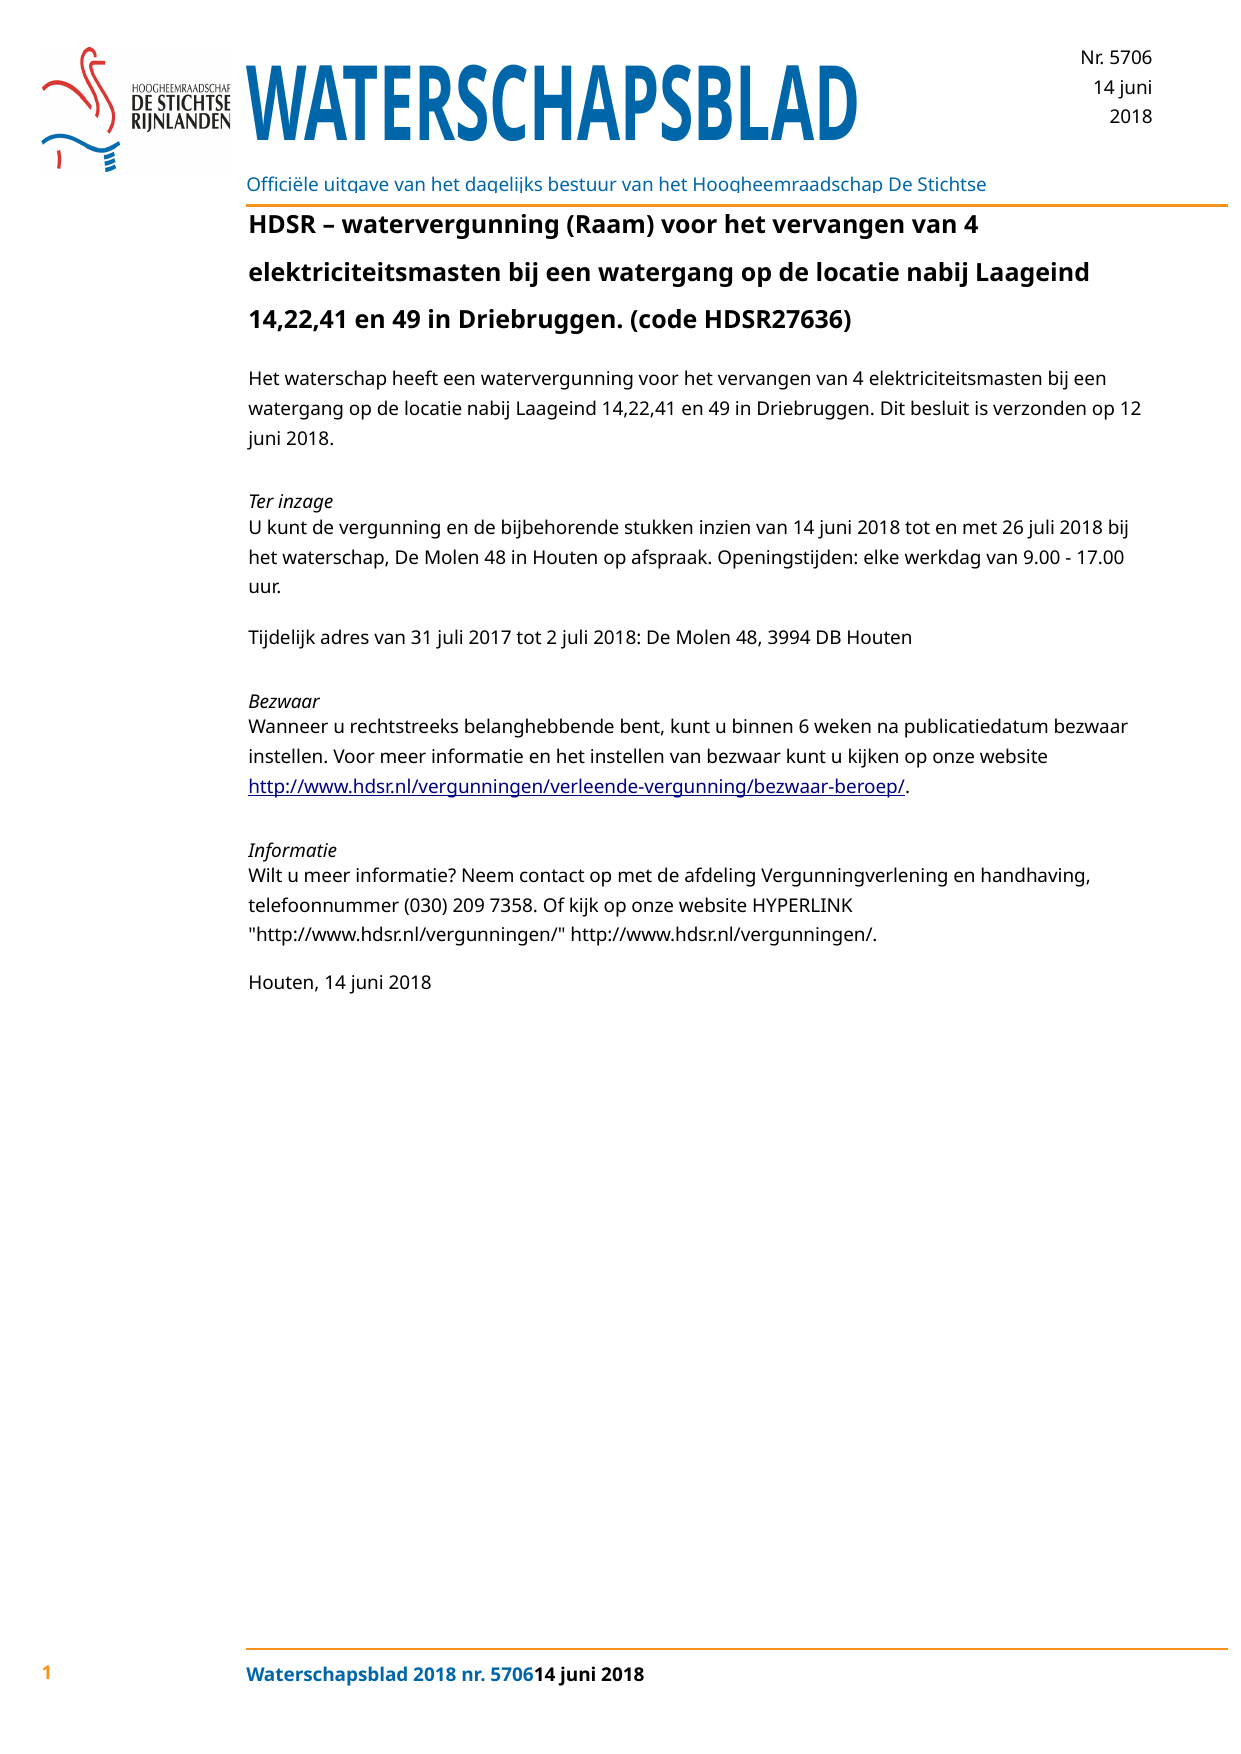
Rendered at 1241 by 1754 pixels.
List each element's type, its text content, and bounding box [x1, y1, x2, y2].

text Wilt u meer informatie? Neem contact op met de afdeling Vergunningverlening en handhaving, telefoonnummer (030) 209 7358. Of kijk op onze website HYPERLINK "http://www.hdsr.nl/vergunningen/" http://www.hdsr.nl/vergunningen/. [248, 862, 1152, 947]
text Tijdelijk adres van 31 juli 2017 tot 2 juli 2018: De Molen 48, 3994 DB Houten [248, 624, 1152, 650]
picture [41, 47, 231, 172]
text Ter inzage [248, 489, 1152, 514]
text Het waterschap heeft een watervergunning voor het vervangen van 4 elektriciteitsmasten bij een watergang op de locatie nabij Laageind 14,22,41 en 49 in Driebruggen. Dit besluit is verzonden op 12 juni 2018. [248, 366, 1152, 450]
text Wanneer u rechtstreeks belanghebbende bent, kunt u binnen 6 weken na publicatiedatum bezwaar instellen. Voor meer informatie en het instellen van bezwaar kunt u kijken op onze website http://www.hdsr.nl/vergunningen/verleende-vergunning/bezwaar-beroep/. [248, 714, 1152, 798]
text HDSR – watervergunning (Raam) voor het vervangen van 4 elektriciteitsmasten bij een watergang op de locatie nabij Laageind 14,22,41 en 49 in Driebruggen. (code HDSR27636) [248, 207, 1152, 336]
text Houten, 14 juni 2018 [248, 969, 1152, 995]
text Informatie [248, 837, 1152, 862]
text Bezwaar [248, 688, 1152, 714]
text U kunt de vergunning en de bijbehorende stukken inzien van 14 juni 2018 tot en met 26 juli 2018 bij het waterschap, De Molen 48 in Houten op afspraak. Openingstijden: elke werkdag van 9.00 - 17.00 uur. [248, 514, 1152, 599]
